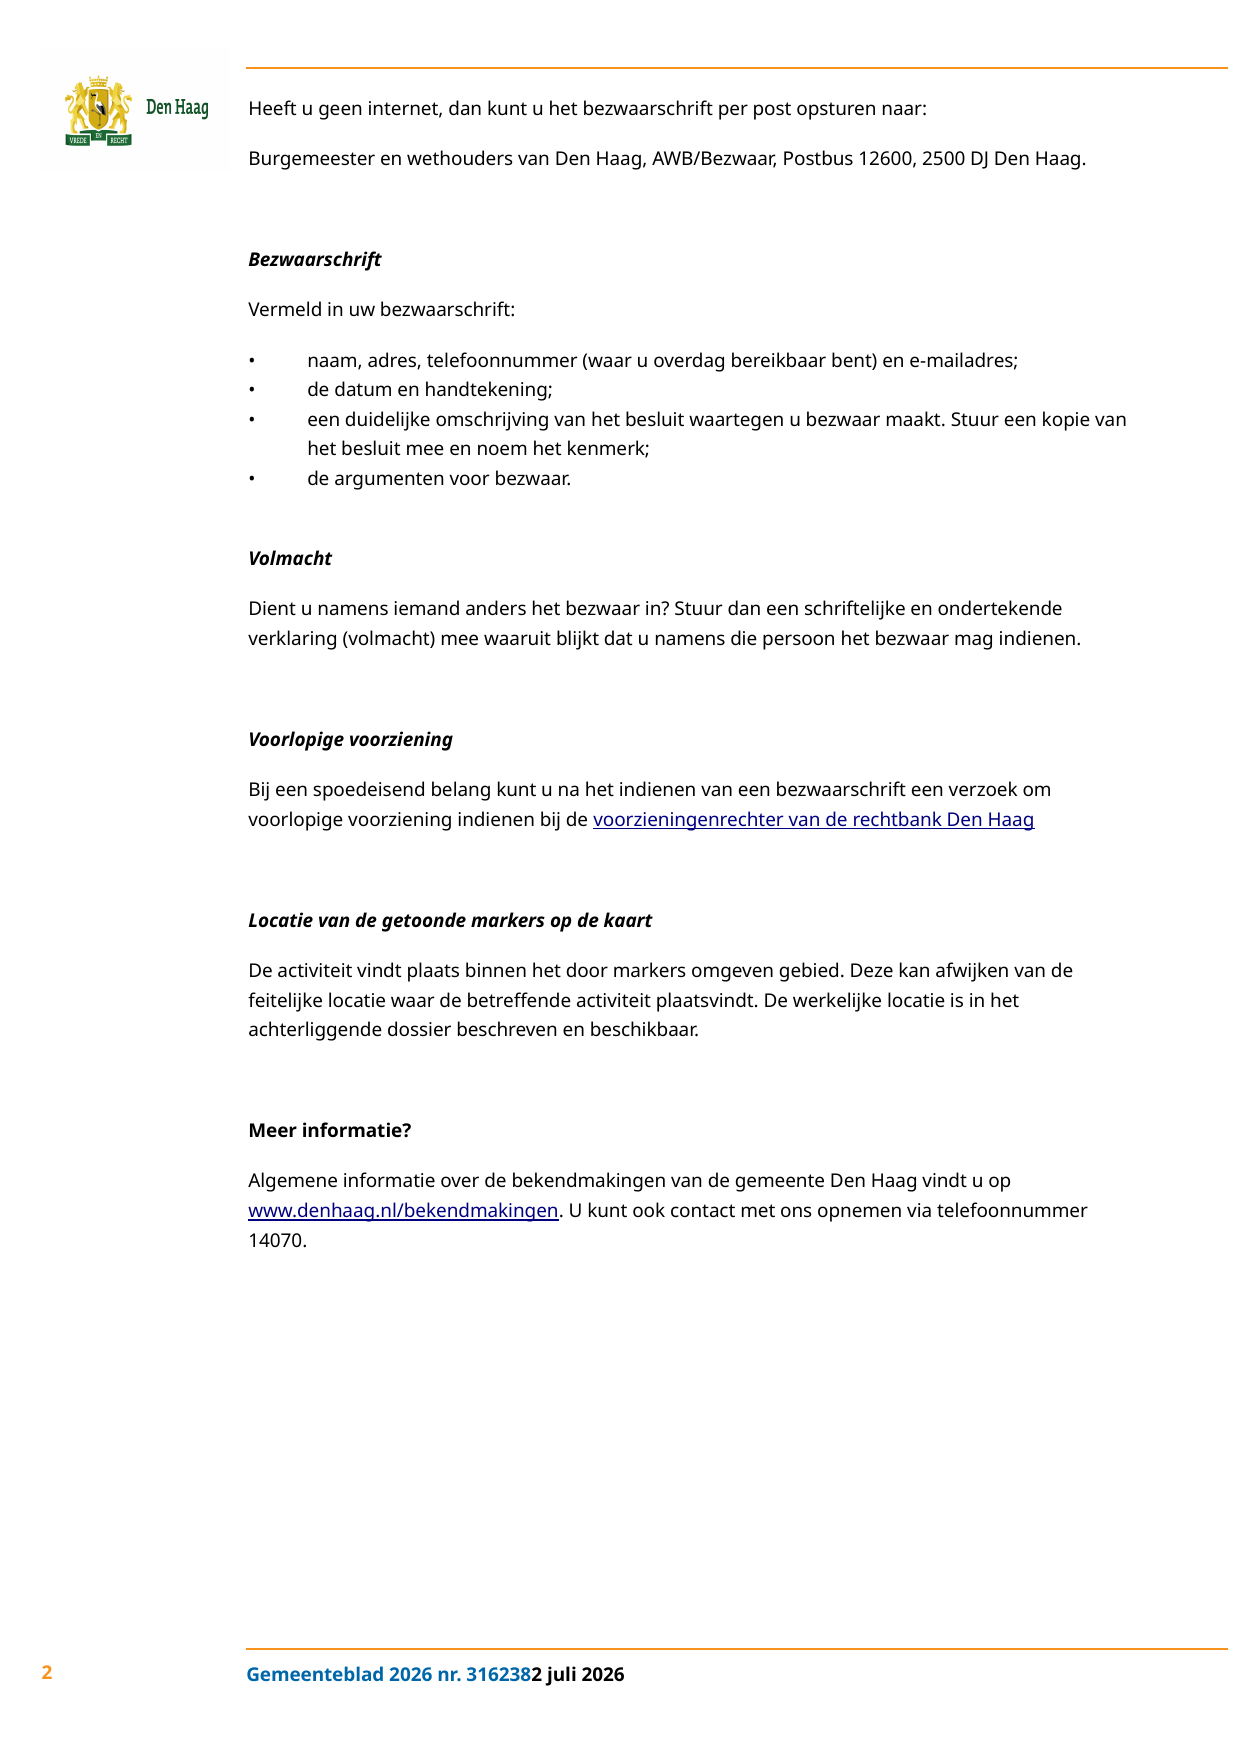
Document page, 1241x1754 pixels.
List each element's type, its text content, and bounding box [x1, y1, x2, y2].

text Bezwaarschrift [248, 246, 1152, 272]
text Bij een spoedeisend belang kunt u na het indienen van een bezwaarschrift een verzoek om voorlopige voorziening indienen bij de voorzieningenrechter van de rechtbank Den Haag [248, 776, 1152, 832]
text Voorlopige voorziening [248, 726, 1152, 752]
text De activiteit vindt plaats binnen het door markers omgeven gebied. Deze kan afwijken van de feitelijke locatie waar de betreffende activiteit plaatsvindt. De werkelijke locatie is in het achterliggende dossier beschreven en beschikbaar. [248, 957, 1152, 1042]
text Vermeld in uw bezwaarschrift: [248, 296, 1152, 322]
list naam, adres, telefoonnummer (waar u overdag bereikbaar bent) en e-mailadres; [248, 347, 1152, 373]
list de argumenten voor bezwaar. [248, 465, 1152, 491]
text Volmacht [248, 545, 1152, 571]
list de datum en handtekening; [248, 376, 1152, 402]
text Locatie van de getoonde markers op de kaart [248, 907, 1152, 933]
text Meer informatie? [248, 1117, 1152, 1143]
text Heeft u geen internet, dan kunt u het bezwaarschrift per post opsturen naar: [248, 95, 1152, 121]
picture [41, 47, 231, 172]
text Dient u namens iemand anders het bezwaar in? Stuur dan een schriftelijke en ondertekende verklaring (volmacht) mee waaruit blijkt dat u namens die persoon het bezwaar mag indienen. [248, 596, 1152, 651]
text Algemene informatie over de bekendmakingen van de gemeente Den Haag vindt u op www.denhaag.nl/bekendmakingen. U kunt ook contact met ons opnemen via telefoonnummer 14070. [248, 1168, 1152, 1253]
text Burgemeester en wethouders van Den Haag, AWB/Bezwaar, Postbus 12600, 2500 DJ Den Haag. [248, 145, 1152, 171]
list een duidelijke omschrijving van het besluit waartegen u bezwaar maakt. Stuur een kopie van het besluit mee en noem het kenmerk; [248, 406, 1152, 461]
